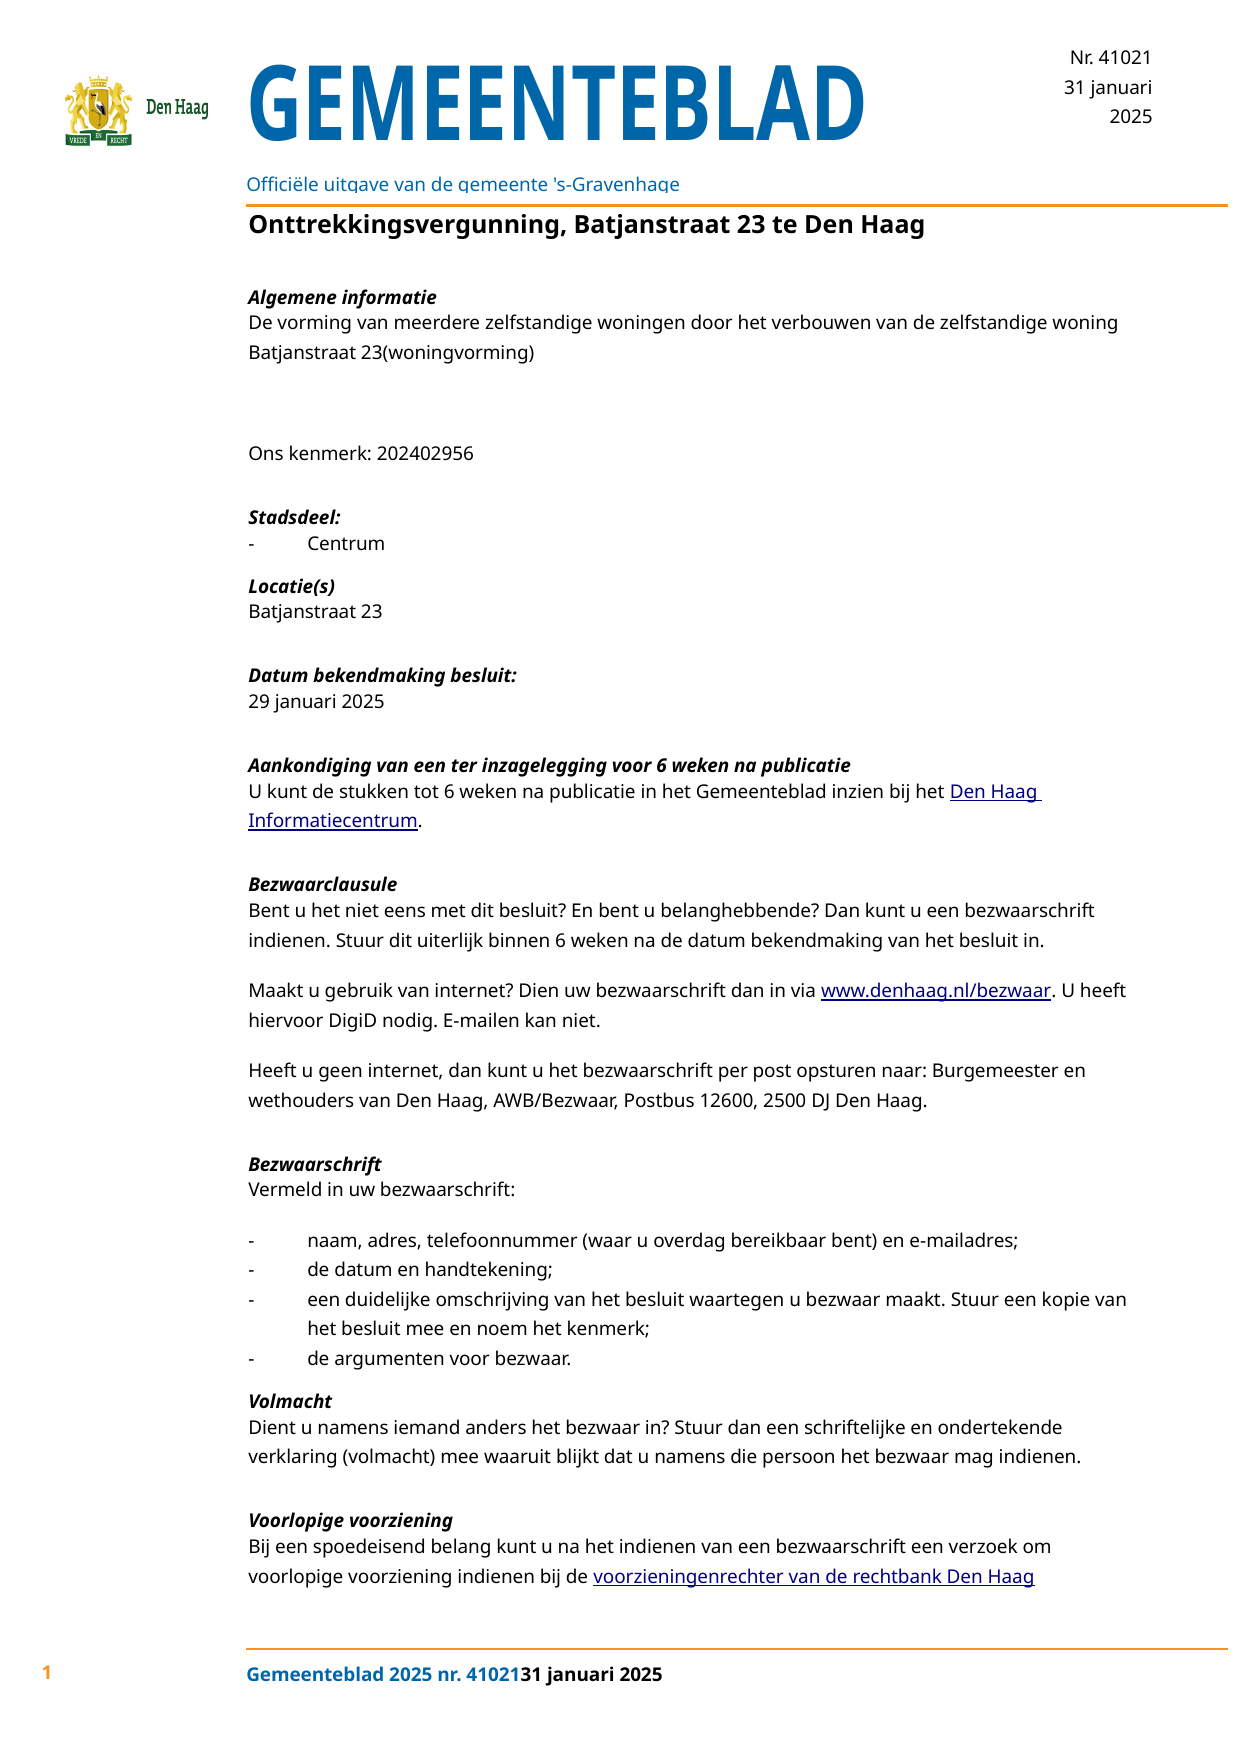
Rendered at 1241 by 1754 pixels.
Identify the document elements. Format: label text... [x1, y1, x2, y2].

text Onttrekkingsvergunning, Batjanstraat 23 te Den Haag [248, 207, 1152, 241]
text Locatie(s) [248, 573, 1152, 598]
text Bezwaarschrift [248, 1151, 1152, 1176]
text Aankondiging van een ter inzagelegging voor 6 weken na publicatie [248, 752, 1152, 778]
list een duidelijke omschrijving van het besluit waartegen u bezwaar maakt. Stuur een kopie van het besluit mee en noem het kenmerk; [248, 1286, 1152, 1341]
text Voorlopige voorziening [248, 1508, 1152, 1533]
text Algemene informatie [248, 284, 1152, 309]
text Ons kenmerk: 202402956 [248, 440, 1152, 466]
text Bent u het niet eens met dit besluit? En bent u belanghebbende? Dan kunt u een bezwaarschrift indienen. Stuur dit uiterlijk binnen 6 weken na de datum bekendmaking van het besluit in. [248, 897, 1152, 952]
text Vermeld in uw bezwaarschrift: [248, 1176, 1152, 1202]
text Heeft u geen internet, dan kunt u het bezwaarschrift per post opsturen naar: Burgemeester en wethouders van Den Haag, AWB/Bezwaar, Postbus 12600, 2500 DJ Den Haag. [248, 1057, 1152, 1112]
list Centrum [248, 530, 1152, 555]
list de datum en handtekening; [248, 1256, 1152, 1282]
list de argumenten voor bezwaar. [248, 1345, 1152, 1371]
text Bij een spoedeisend belang kunt u na het indienen van een bezwaarschrift een verzoek om voorlopige voorziening indienen bij de voorzieningenrechter van de rechtbank Den Haag [248, 1533, 1152, 1589]
text Bezwaarclausule [248, 871, 1152, 897]
text Datum bekendmaking besluit: [248, 662, 1152, 688]
text De vorming van meerdere zelfstandige woningen door het verbouwen van de zelfstandige woning Batjanstraat 23(woningvorming) [248, 309, 1152, 365]
text Maakt u gebruik van internet? Dien uw bezwaarschrift dan in via www.denhaag.nl/bezwaar. U heeft hiervoor DigiD nodig. E-mailen kan niet. [248, 977, 1152, 1032]
list naam, adres, telefoonnummer (waar u overdag bereikbaar bent) en e-mailadres; [248, 1227, 1152, 1253]
text Dient u namens iemand anders het bezwaar in? Stuur dan een schriftelijke en ondertekende verklaring (volmacht) mee waaruit blijkt dat u namens die persoon het bezwaar mag indienen. [248, 1414, 1152, 1469]
picture [41, 47, 231, 172]
text Volmacht [248, 1388, 1152, 1414]
text Stadsdeel: [248, 504, 1152, 530]
text 29 januari 2025 [248, 688, 1152, 714]
text Batjanstraat 23 [248, 598, 1152, 624]
text U kunt de stukken tot 6 weken na publicatie in het Gemeenteblad inzien bij het Den Haag Informatiecentrum. [248, 778, 1152, 833]
